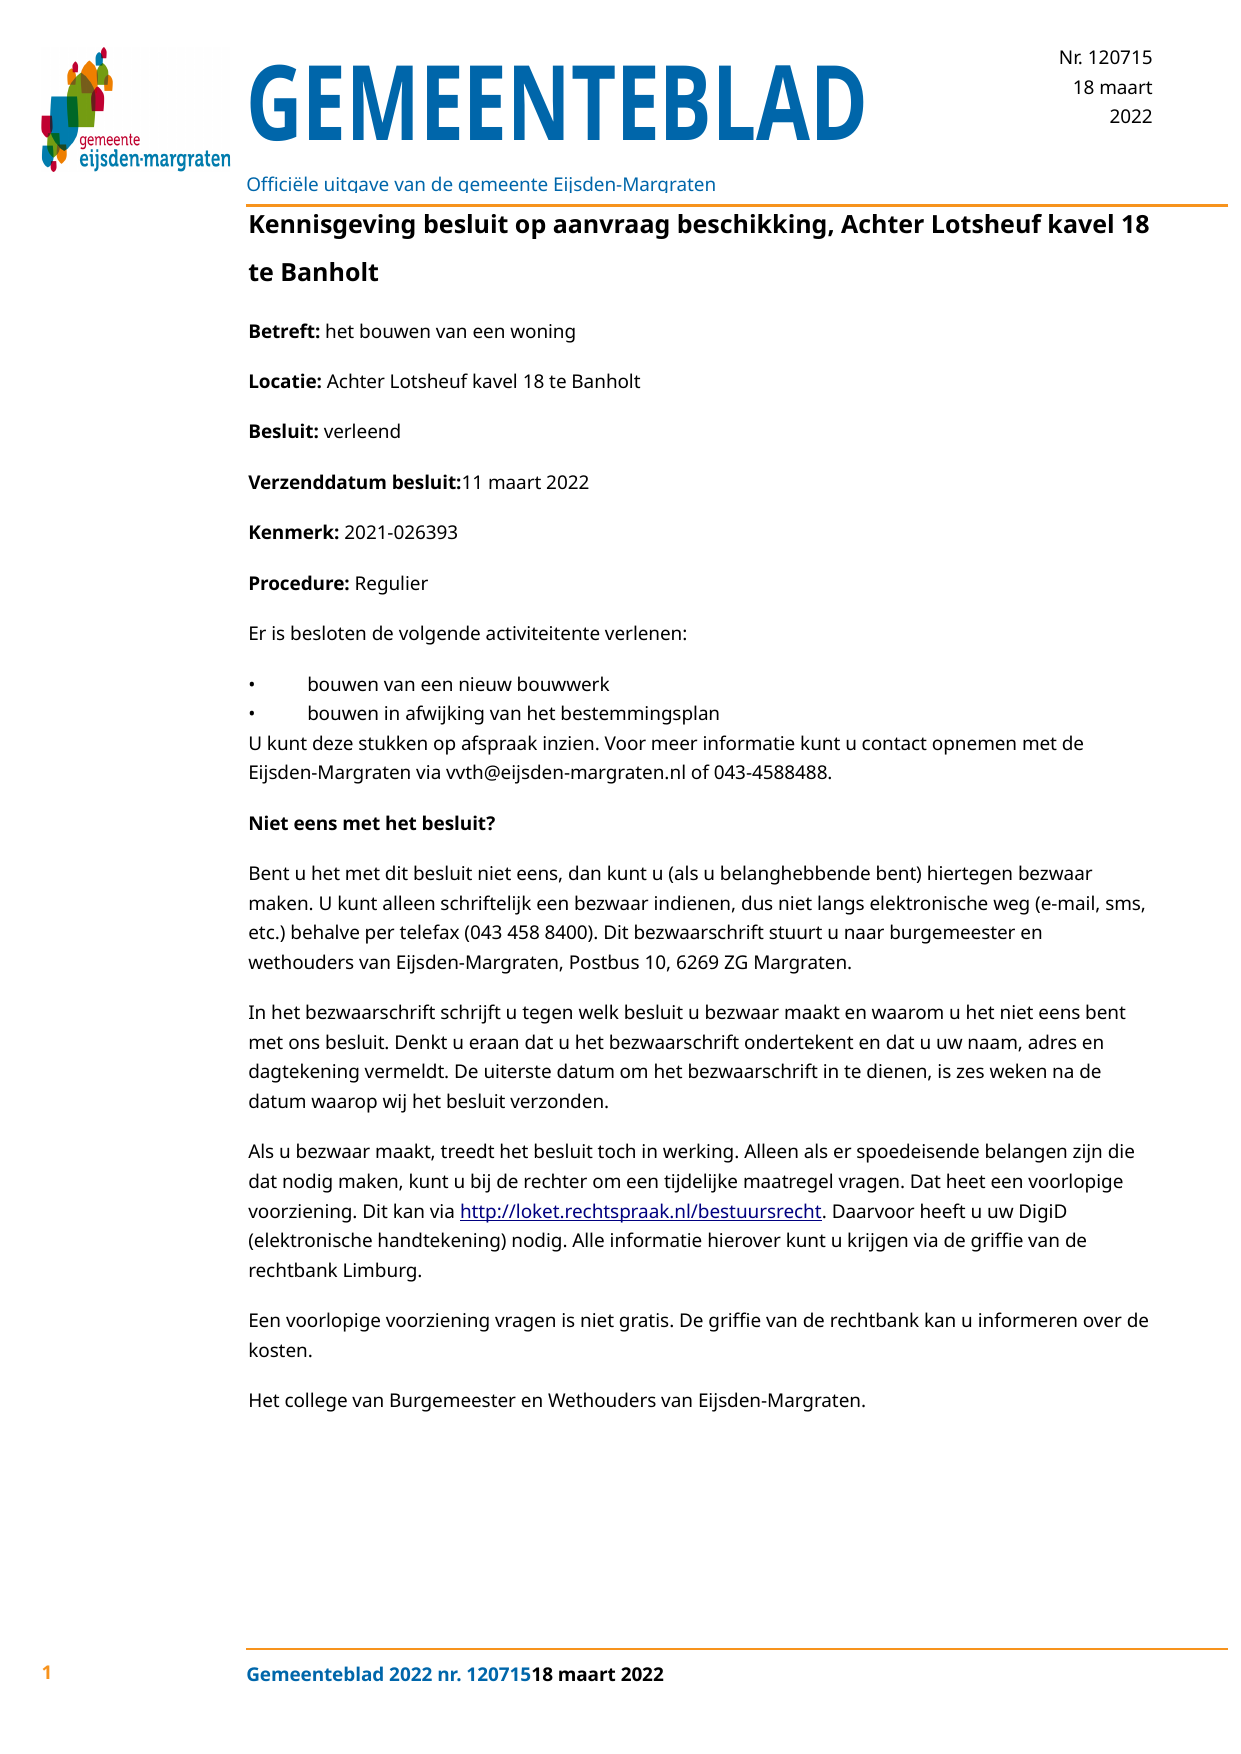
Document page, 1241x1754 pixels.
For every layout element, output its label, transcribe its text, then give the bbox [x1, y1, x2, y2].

text Betreft: het bouwen van een woning [248, 318, 1152, 344]
list bouwen van een nieuw bouwwerk [248, 671, 1152, 697]
text U kunt deze stukken op afspraak inzien. Voor meer informatie kunt u contact opnemen met de Eijsden-Margraten via vvth@eijsden-margraten.nl of 043-4588488. [248, 730, 1152, 785]
text Het college van Burgemeester en Wethouders van Eijsden-Margraten. [248, 1387, 1152, 1413]
text Als u bezwaar maakt, treedt het besluit toch in werking. Alleen als er spoedeisende belangen zijn die dat nodig maken, kunt u bij de rechter om een tijdelijke maatregel vragen. Dat heet een voorlopige voorziening. Dit kan via http://loket.rechtspraak.nl/bestuursrecht. Daarvoor heeft u uw DigiD (elektronische handtekening) nodig. Alle informatie hierover kunt u krijgen via de griffie van de rechtbank Limburg. [248, 1139, 1152, 1283]
text Kennisgeving besluit op aanvraag beschikking, Achter Lotsheuf kavel 18 te Banholt [248, 207, 1152, 288]
list bouwen in afwijking van het bestemmingsplan [248, 700, 1152, 726]
text Een voorlopige voorziening vragen is niet gratis. De griffie van de rechtbank kan u informeren over de kosten. [248, 1307, 1152, 1363]
text Locatie: Achter Lotsheuf kavel 18 te Banholt [248, 368, 1152, 394]
text Besluit: verleend [248, 419, 1152, 444]
picture [41, 47, 231, 172]
text Verzenddatum besluit:11 maart 2022 [248, 469, 1152, 495]
text Bent u het met dit besluit niet eens, dan kunt u (als u belanghebbende bent) hiertegen bezwaar maken. U kunt alleen schriftelijk een bezwaar indienen, dus niet langs elektronische weg (e-mail, sms, etc.) behalve per telefax (043 458 8400). Dit bezwaarschrift stuurt u naar burgemeester en wethouders van Eijsden-Margraten, Postbus 10, 6269 ZG Margraten. [248, 860, 1152, 975]
text In het bezwaarschrift schrijft u tegen welk besluit u bezwaar maakt en waarom u het niet eens bent met ons besluit. Denkt u eraan dat u het bezwaarschrift ondertekent en dat u uw naam, adres en dagtekening vermeldt. De uiterste datum om het bezwaarschrift in te dienen, is zes weken na de datum waarop wij het besluit verzonden. [248, 999, 1152, 1114]
text Er is besloten de volgende activiteitente verlenen: [248, 620, 1152, 646]
text Procedure: Regulier [248, 570, 1152, 596]
text Kenmerk: 2021-026393 [248, 519, 1152, 545]
text Niet eens met het besluit? [248, 810, 1152, 836]
